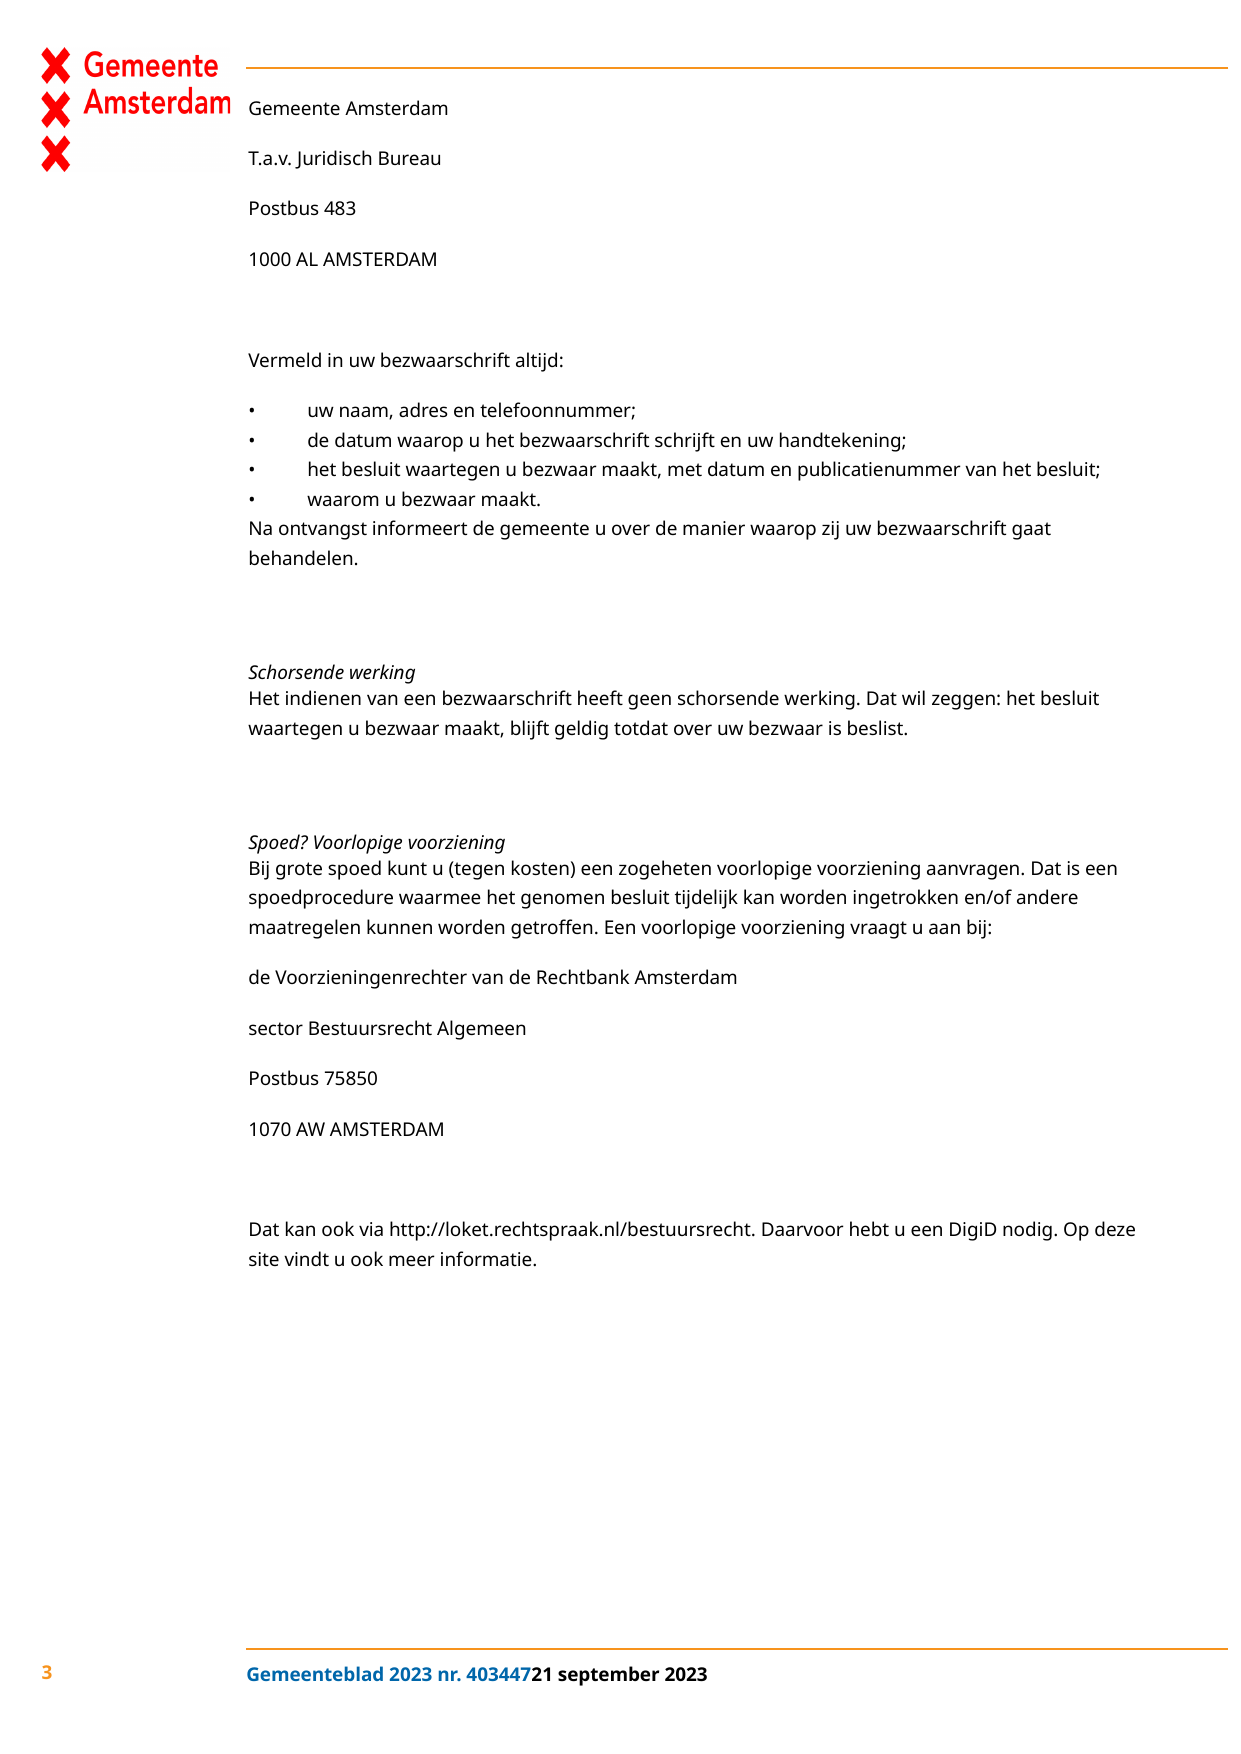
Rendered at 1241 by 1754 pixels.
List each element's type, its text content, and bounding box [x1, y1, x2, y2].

text Bij grote spoed kunt u (tegen kosten) een zogeheten voorlopige voorziening aanvragen. Dat is een spoedprocedure waarmee het genomen besluit tijdelijk kan worden ingetrokken en/of andere maatregelen kunnen worden getroffen. Een voorlopige voorziening vraagt u aan bij: [248, 855, 1152, 940]
list de datum waarop u het bezwaarschrift schrijft en uw handtekening; [248, 427, 1152, 453]
text Spoed? Voorlopige voorziening [248, 829, 1152, 855]
text Postbus 75850 [248, 1065, 1152, 1091]
list uw naam, adres en telefoonnummer; [248, 397, 1152, 423]
text sector Bestuursrecht Algemeen [248, 1015, 1152, 1041]
text Schorsende werking [248, 659, 1152, 685]
list waarom u bezwaar maakt. [248, 486, 1152, 512]
text Na ontvangst informeert de gemeente u over de manier waarop zij uw bezwaarschrift gaat behandelen. [248, 516, 1152, 571]
text Dat kan ook via http://loket.rechtspraak.nl/bestuursrecht. Daarvoor hebt u een DigiD nodig. Op deze site vindt u ook meer informatie. [248, 1217, 1152, 1272]
list het besluit waartegen u bezwaar maakt, met datum en publicatienummer van het besluit; [248, 456, 1152, 482]
text T.a.v. Juridisch Bureau [248, 145, 1152, 171]
text 1000 AL AMSTERDAM [248, 246, 1152, 272]
text Vermeld in uw bezwaarschrift altijd: [248, 347, 1152, 373]
text Gemeente Amsterdam [248, 95, 1152, 121]
picture [41, 47, 231, 172]
text 1070 AW AMSTERDAM [248, 1116, 1152, 1142]
text Het indienen van een bezwaarschrift heeft geen schorsende werking. Dat wil zeggen: het besluit waartegen u bezwaar maakt, blijft geldig totdat over uw bezwaar is beslist. [248, 685, 1152, 741]
text de Voorzieningenrechter van de Rechtbank Amsterdam [248, 964, 1152, 990]
text Postbus 483 [248, 196, 1152, 221]
